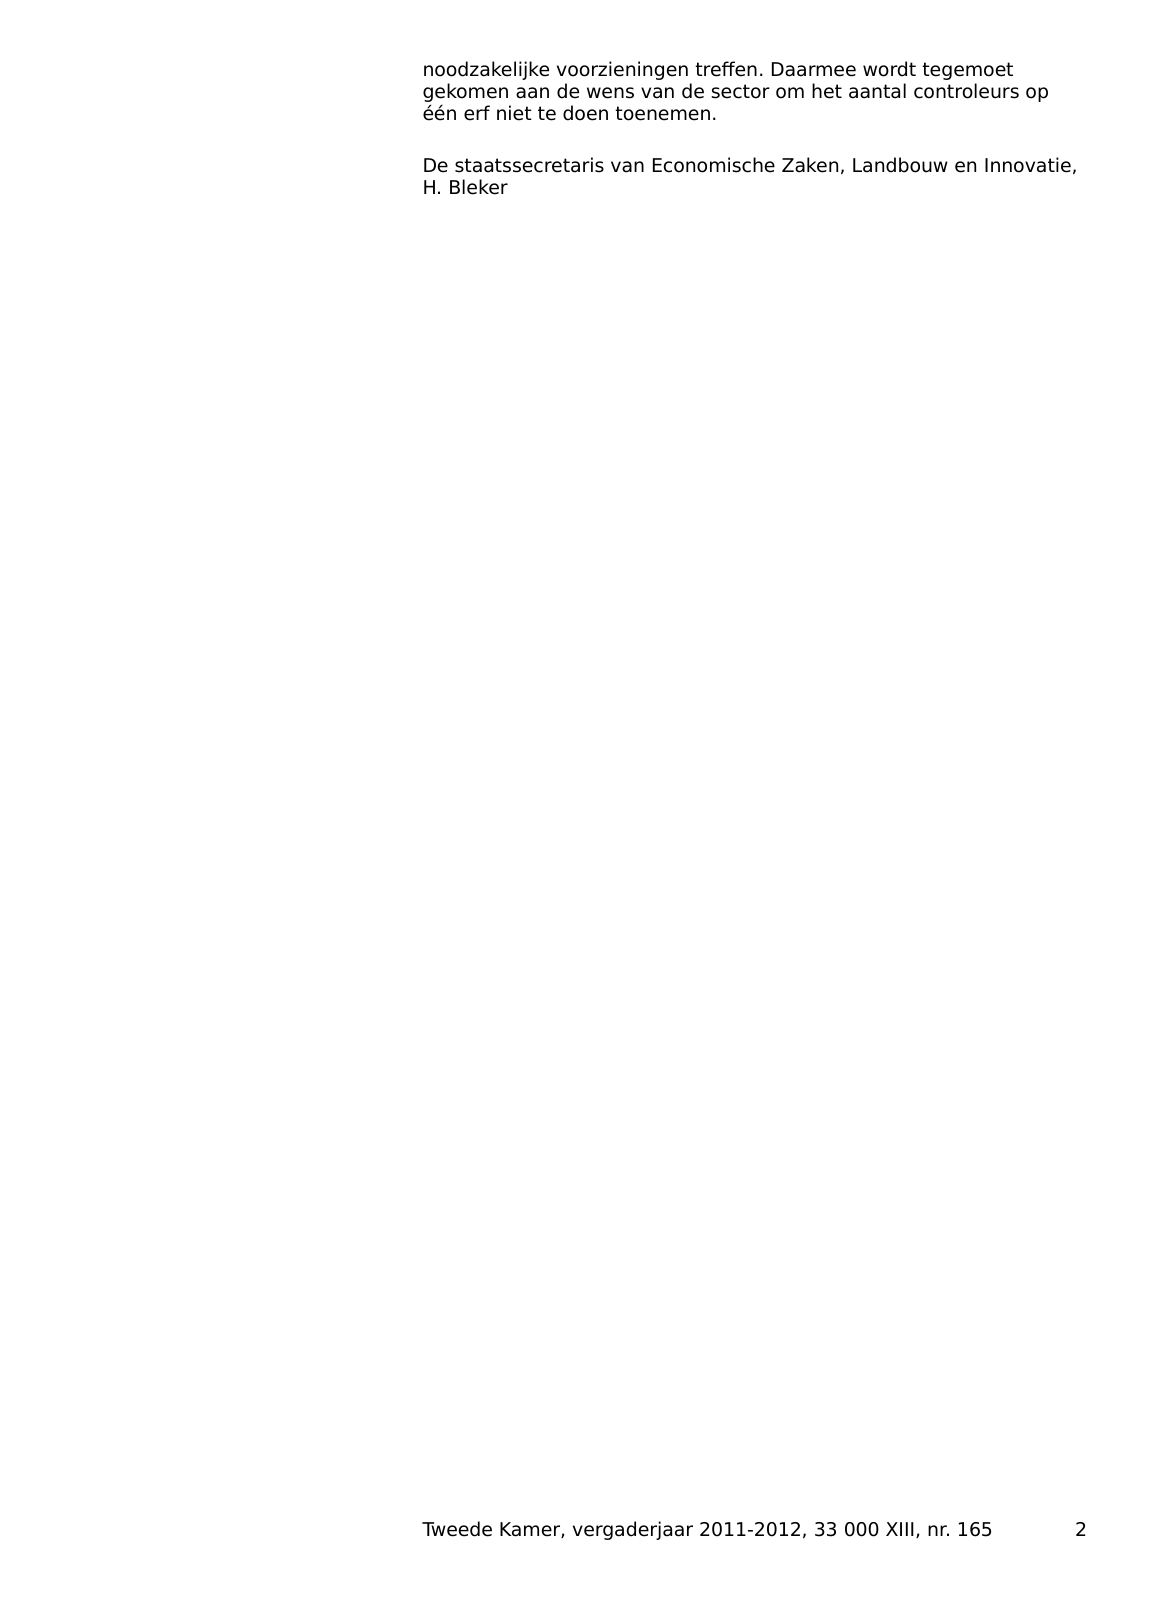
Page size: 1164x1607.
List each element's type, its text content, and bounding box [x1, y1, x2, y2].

text noodzakelijke voorzieningen treffen. Daarmee wordt tegemoet gekomen aan de wens van de sector om het aantal controleurs op één erf niet te doen toenemen. [422, 59, 1087, 125]
text De staatssecretaris van Economische Zaken, Landbouw en Innovatie, H. Bleker [422, 155, 1087, 199]
